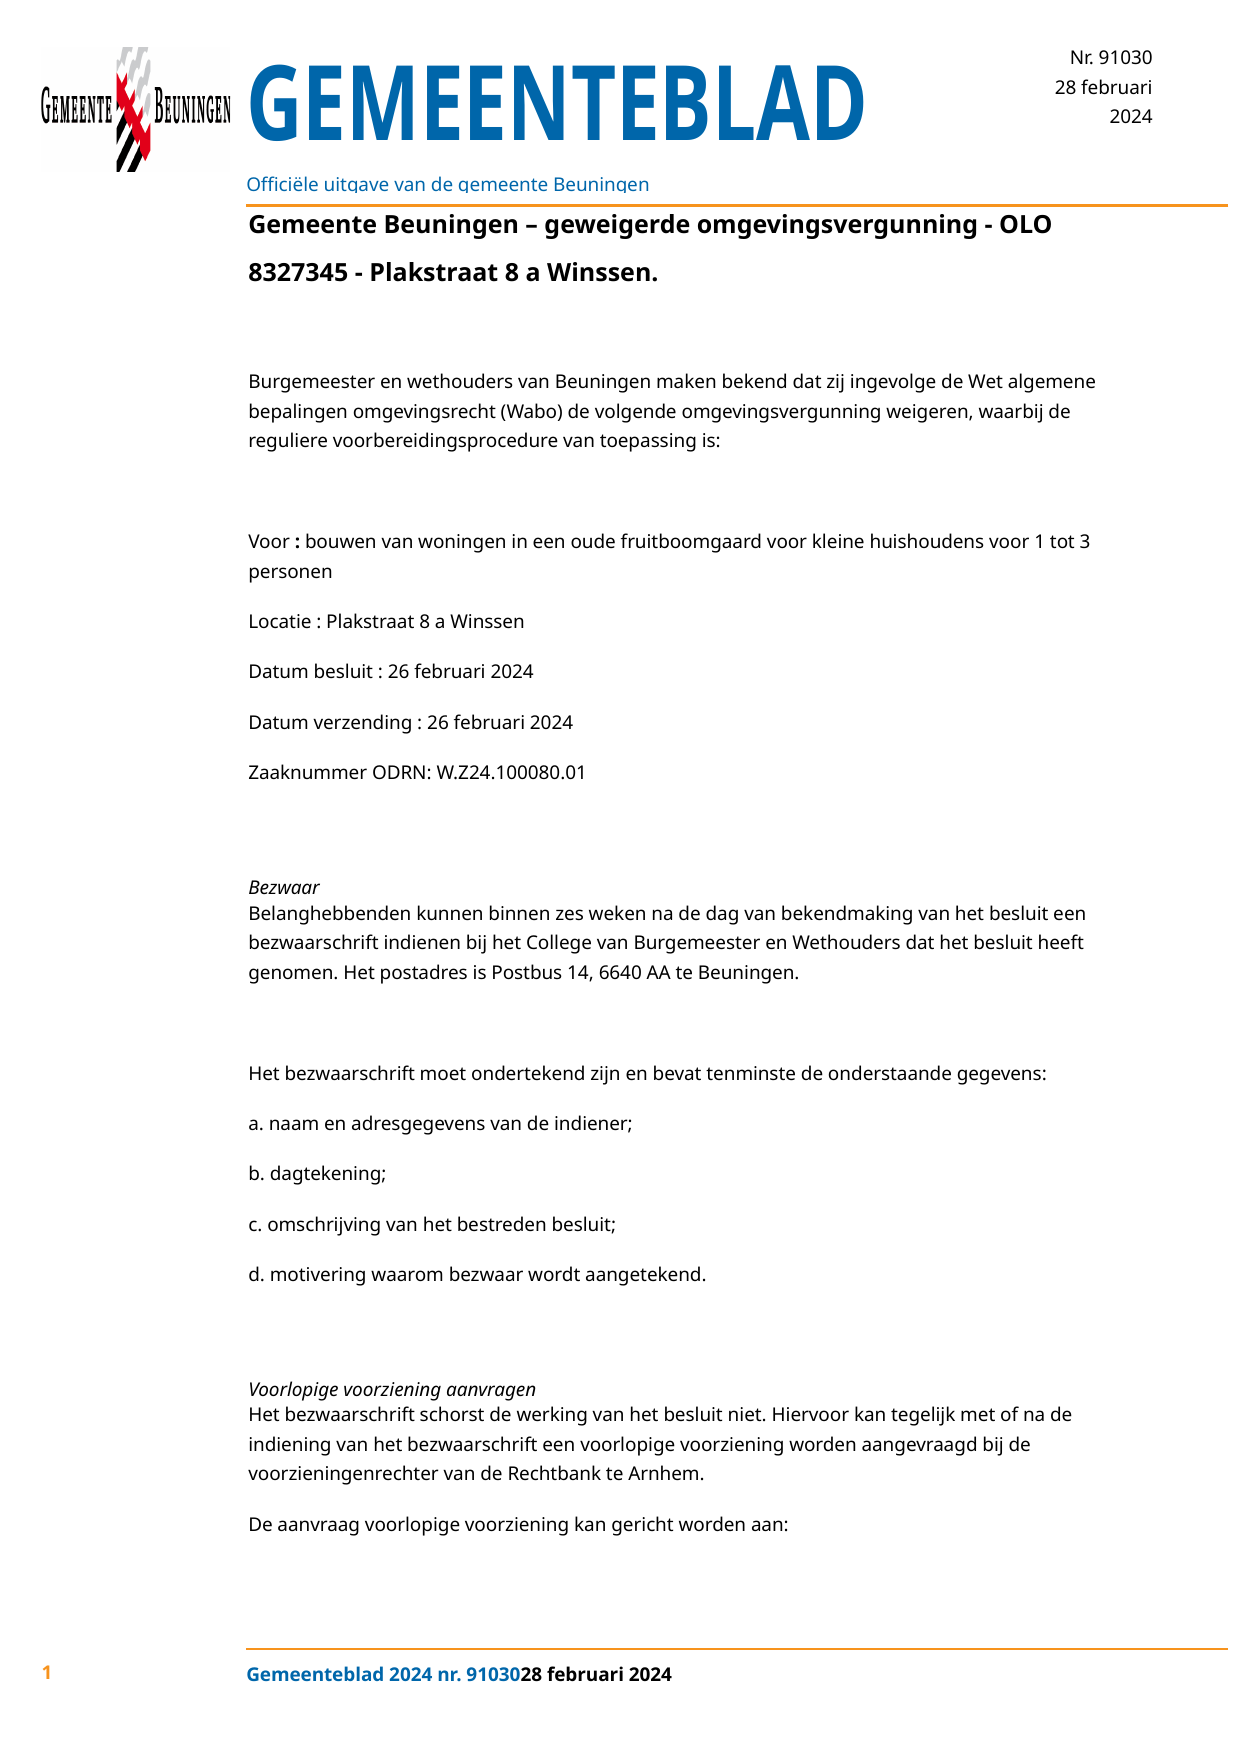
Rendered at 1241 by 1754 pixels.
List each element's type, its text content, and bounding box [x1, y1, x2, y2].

picture [41, 47, 231, 172]
text Het bezwaarschrift moet ondertekend zijn en bevat tenminste de onderstaande gegevens: [248, 1060, 1152, 1085]
text Belanghebbenden kunnen binnen zes weken na de dag van bekendmaking van het besluit een bezwaarschrift indienen bij het College van Burgemeester en Wethouders dat het besluit heeft genomen. Het postadres is Postbus 14, 6640 AA te Beuningen. [248, 900, 1152, 984]
text Burgemeester en wethouders van Beuningen maken bekend dat zij ingevolge de Wet algemene bepalingen omgevingsrecht (Wabo) de volgende omgevingsvergunning weigeren, waarbij de reguliere voorbereidingsprocedure van toepassing is: [248, 368, 1152, 453]
text Zaaknummer ODRN: W.Z24.100080.01 [248, 759, 1152, 785]
text d. motivering waarom bezwaar wordt aangetekend. [248, 1261, 1152, 1287]
text a. naam en adresgegevens van de indiener; [248, 1110, 1152, 1136]
text Het bezwaarschrift schorst de werking van het besluit niet. Hiervoor kan tegelijk met of na de indiening van het bezwaarschrift een voorlopige voorziening worden aangevraagd bij de voorzieningenrechter van de Rechtbank te Arnhem. [248, 1401, 1152, 1486]
text Datum verzending : 26 februari 2024 [248, 709, 1152, 735]
text Gemeente Beuningen – geweigerde omgevingsvergunning - OLO 8327345 - Plakstraat 8 a Winssen. [248, 207, 1152, 288]
text Bezwaar [248, 874, 1152, 900]
text De aanvraag voorlopige voorziening kan gericht worden aan: [248, 1511, 1152, 1537]
text Voor : bouwen van woningen in een oude fruitboomgaard voor kleine huishoudens voor 1 tot 3 personen [248, 528, 1152, 584]
text Datum besluit : 26 februari 2024 [248, 659, 1152, 684]
text c. omschrijving van het bestreden besluit; [248, 1211, 1152, 1237]
text Locatie : Plakstraat 8 a Winssen [248, 608, 1152, 634]
text Voorlopige voorziening aanvragen [248, 1376, 1152, 1401]
text b. dagtekening; [248, 1161, 1152, 1186]
